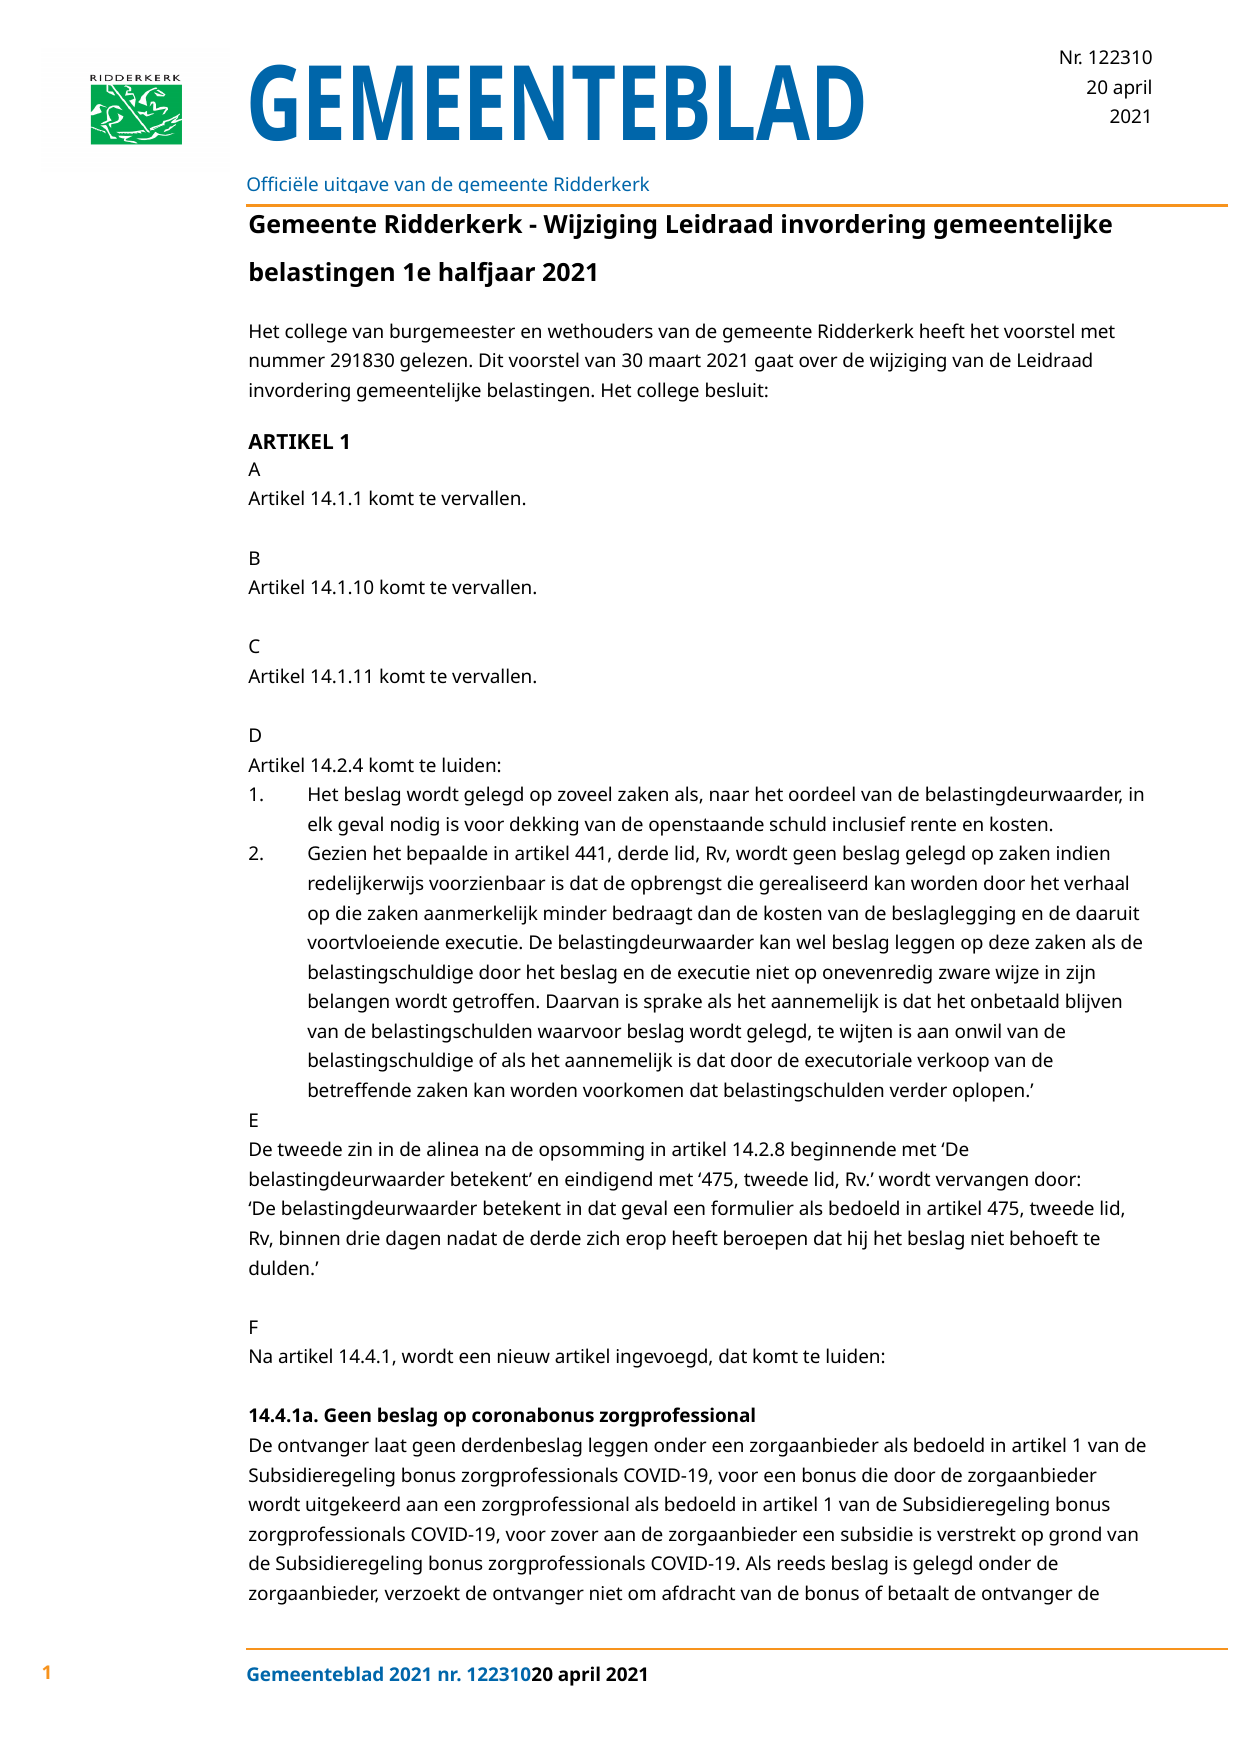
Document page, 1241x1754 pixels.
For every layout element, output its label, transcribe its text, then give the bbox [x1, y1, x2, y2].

text B [248, 545, 1152, 570]
text 14.4.1a. Geen beslag op coronabonus zorgprofessional [248, 1403, 1152, 1428]
picture [41, 47, 231, 172]
text De ontvanger laat geen derdenbeslag leggen onder een zorgaanbieder als bedoeld in artikel 1 van de Subsidieregeling bonus zorgprofessionals COVID-19, voor een bonus die door de zorgaanbieder wordt uitgekeerd aan een zorgprofessional als bedoeld in artikel 1 van de Subsidieregeling bonus zorgprofessionals COVID-19, voor zover aan de zorgaanbieder een subsidie is verstrekt op grond van de Subsidieregeling bonus zorgprofessionals COVID-19. Als reeds beslag is gelegd onder de zorgaanbieder, verzoekt de ontvanger niet om afdracht van de bonus of betaalt de ontvanger de [248, 1432, 1152, 1606]
text F [248, 1314, 1152, 1339]
text A [248, 456, 1152, 482]
text Na artikel 14.4.1, wordt een nieuw artikel ingevoegd, dat komt te luiden: [248, 1343, 1152, 1369]
text Artikel 14.1.1 komt te vervallen. [248, 486, 1152, 511]
text ARTIKEL 1 [248, 427, 1152, 456]
text Artikel 14.1.10 komt te vervallen. [248, 574, 1152, 600]
text C [248, 633, 1152, 659]
text ‘De belastingdeurwaarder betekent in dat geval een formulier als bedoeld in artikel 475, tweede lid, Rv, binnen drie dagen nadat de derde zich erop heeft beroepen dat hij het beslag niet behoeft te dulden.’ [248, 1196, 1152, 1280]
text Het college van burgemeester en wethouders van de gemeente Ridderkerk heeft het voorstel met nummer 291830 gelezen. Dit voorstel van 30 maart 2021 gaat over de wijziging van de Leidraad invordering gemeentelijke belastingen. Het college besluit: [248, 318, 1152, 403]
text Artikel 14.1.11 komt te vervallen. [248, 663, 1152, 689]
text De tweede zin in de alinea na de opsomming in artikel 14.2.8 beginnende met ‘De belastingdeurwaarder betekent’ en eindigend met ‘475, tweede lid, Rv.’ wordt vervangen door: [248, 1136, 1152, 1192]
text Artikel 14.2.4 komt te luiden: [248, 752, 1152, 777]
text D [248, 722, 1152, 748]
text Gemeente Ridderkerk - Wijziging Leidraad invordering gemeentelijke belastingen 1e halfjaar 2021 [248, 207, 1152, 288]
list Gezien het bepaalde in artikel 441, derde lid, Rv, wordt geen beslag gelegd op zaken indien redelijkerwijs voorzienbaar is dat de opbrengst die gerealiseerd kan worden door het verhaal op die zaken aanmerkelijk minder bedraagt dan de kosten van de beslaglegging en de daaruit voortvloeiende executie. De belastingdeurwaarder kan wel beslag leggen op deze zaken als de belastingschuldige door het beslag en de executie niet op onevenredig zware wijze in zijn belangen wordt getroffen. Daarvan is sprake als het aannemelijk is dat het onbetaald blijven van de belastingschulden waarvoor beslag wordt gelegd, te wijten is aan onwil van de belastingschuldige of als het aannemelijk is dat door de executoriale verkoop van de betreffende zaken kan worden voorkomen dat belastingschulden verder oplopen.’ [248, 841, 1152, 1103]
list Het beslag wordt gelegd op zoveel zaken als, naar het oordeel van de belastingdeurwaarder, in elk geval nodig is voor dekking van de openstaande schuld inclusief rente en kosten. [248, 781, 1152, 837]
text E [248, 1107, 1152, 1132]
